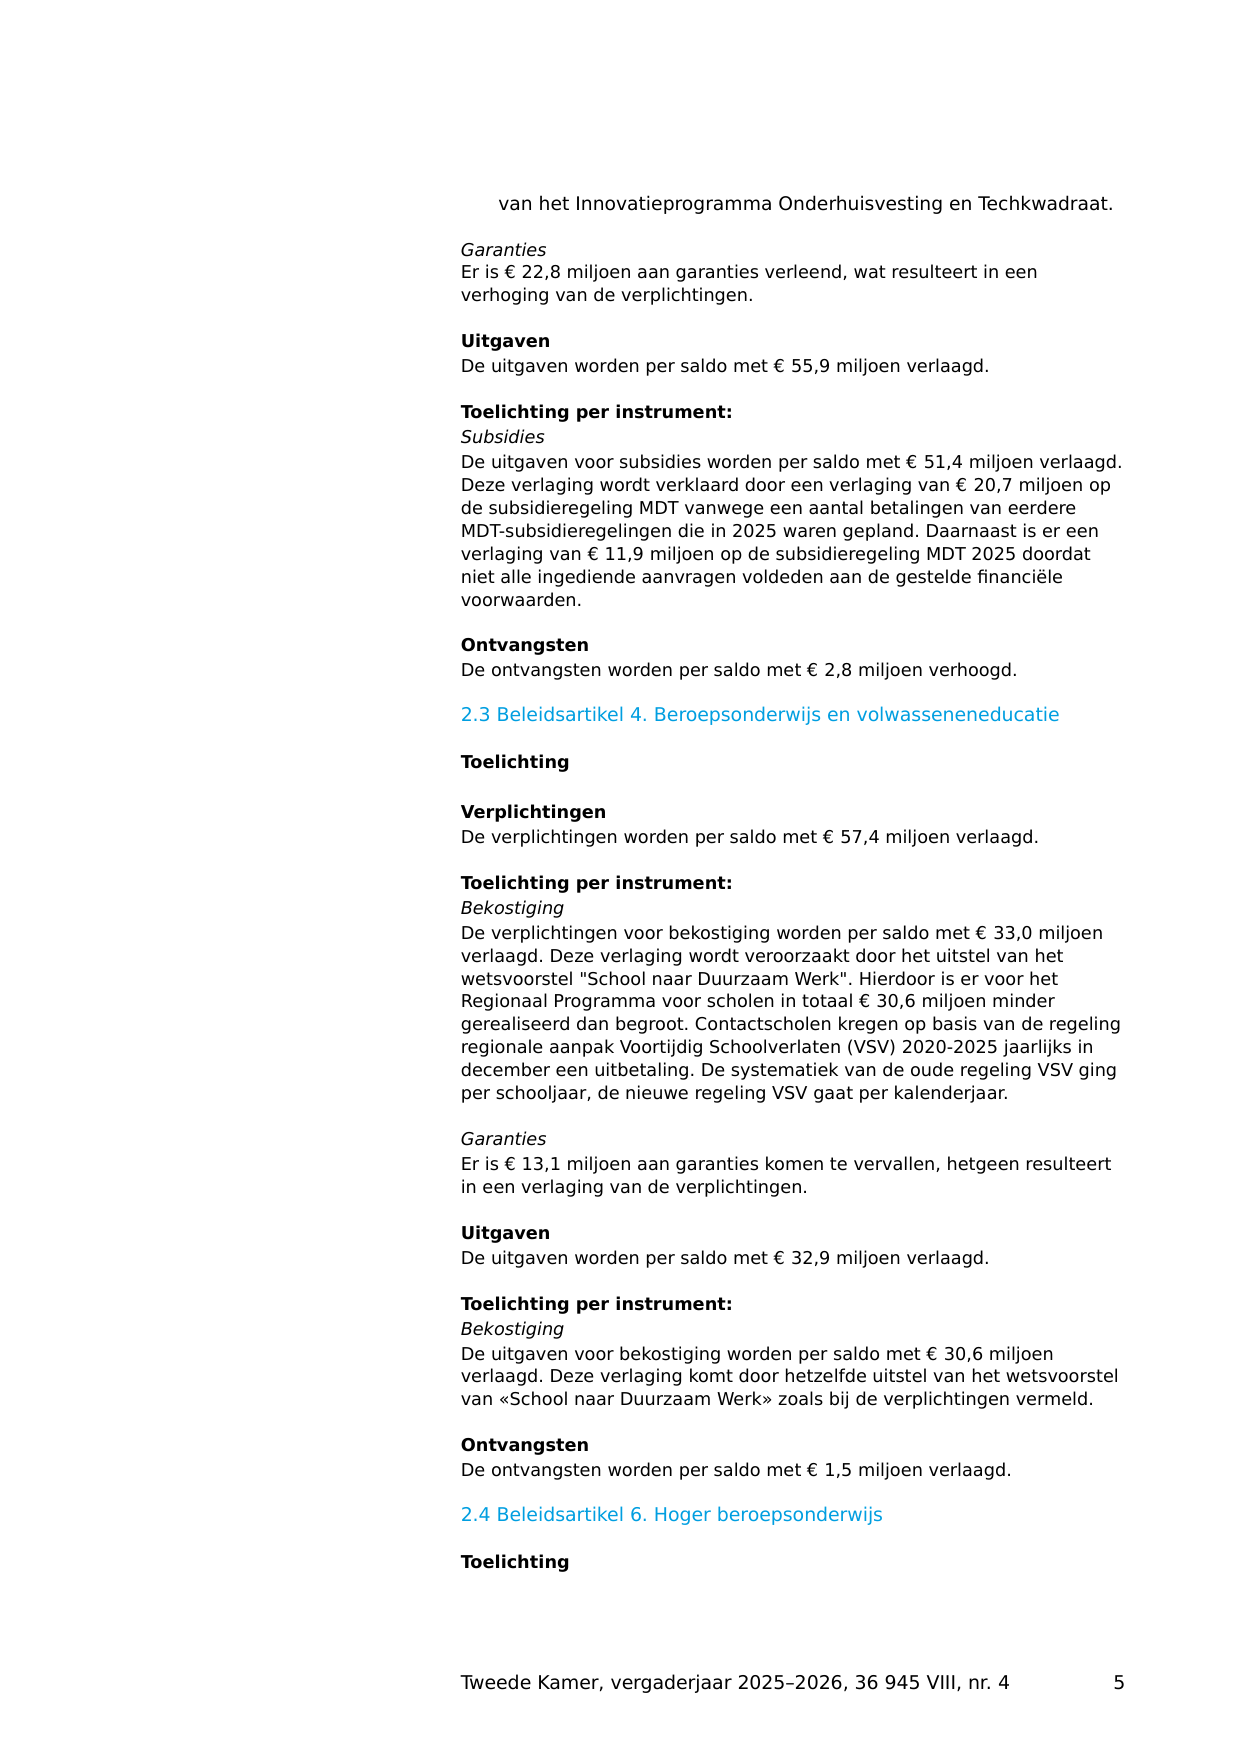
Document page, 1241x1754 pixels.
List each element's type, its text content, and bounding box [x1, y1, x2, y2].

text De uitgaven voor bekostiging worden per saldo met € 30,6 miljoen verlaagd. Deze verlaging komt door hetzelfde uitstel van het wetsvoorstel van «School naar Duurzaam Werk» zoals bij de verplichtingen vermeld. [461, 1342, 1125, 1410]
text Er is € 13,1 miljoen aan garanties komen te vervallen, hetgeen resulteert in een verlaging van de verplichtingen. [461, 1152, 1125, 1198]
text Uitgaven [461, 329, 1125, 352]
text De ontvangsten worden per saldo met € 2,8 miljoen verhoogd. [461, 658, 1125, 681]
text De uitgaven worden per saldo met € 55,9 miljoen verlaagd. [461, 354, 1125, 377]
text Toelichting per instrument: [461, 400, 1125, 423]
text Toelichting per instrument: [461, 1292, 1125, 1314]
text Ontvangsten [461, 633, 1125, 656]
text De verplichtingen voor bekostiging worden per saldo met € 33,0 miljoen verlaagd. Deze verlaging wordt veroorzaakt door het uitstel van het wetsvoorstel "School naar Duurzaam Werk". Hierdoor is er voor het Regionaal Programma voor scholen in totaal € 30,6 miljoen minder gerealiseerd dan begroot. Contactscholen kregen op basis van de regeling regionale aanpak Voortijdig Schoolverlaten (VSV) 2020-2025 jaarlijks in december een uitbetaling. De systematiek van de oude regeling VSV ging per schooljaar, de nieuwe regeling VSV gaat per kalenderjaar. [461, 921, 1125, 1104]
text Bekostiging [461, 1317, 1125, 1339]
title 2.3 Beleidsartikel 4. Beroepsonderwijs en volwasseneneducatie [461, 704, 1125, 726]
title 2.4 Beleidsartikel 6. Hoger beroepsonderwijs [461, 1504, 1125, 1526]
text Subsidies [461, 425, 1125, 448]
text De uitgaven worden per saldo met € 32,9 miljoen verlaagd. [461, 1246, 1125, 1269]
text Uitgaven [461, 1221, 1125, 1244]
text Bekostiging [461, 896, 1125, 919]
text Toelichting [461, 750, 1125, 773]
text Ontvangsten [461, 1433, 1125, 1456]
text De uitgaven voor subsidies worden per saldo met € 51,4 miljoen verlaagd. Deze verlaging wordt verklaard door een verlaging van € 20,7 miljoen op de subsidieregeling MDT vanwege een aantal betalingen van eerdere MDT-subsidieregelingen die in 2025 waren gepland. Daarnaast is er een verlaging van € 11,9 miljoen op de subsidieregeling MDT 2025 doordat niet alle ingediende aanvragen voldeden aan de gestelde financiële voorwaarden. [461, 450, 1125, 611]
text De ontvangsten worden per saldo met € 1,5 miljoen verlaagd. [461, 1458, 1125, 1481]
text Garanties [461, 1127, 1125, 1150]
list van het Innovatieprogramma Onderhuisvesting en Techkwadraat. [461, 191, 1125, 216]
text Verplichtingen [461, 800, 1125, 823]
text Toelichting per instrument: [461, 871, 1125, 894]
text Garanties Er is € 22,8 miljoen aan garanties verleend, wat resulteert in een verhoging van de verplichtingen. [461, 238, 1125, 306]
text De verplichtingen worden per saldo met € 57,4 miljoen verlaagd. [461, 825, 1125, 848]
text Toelichting [461, 1550, 1125, 1573]
